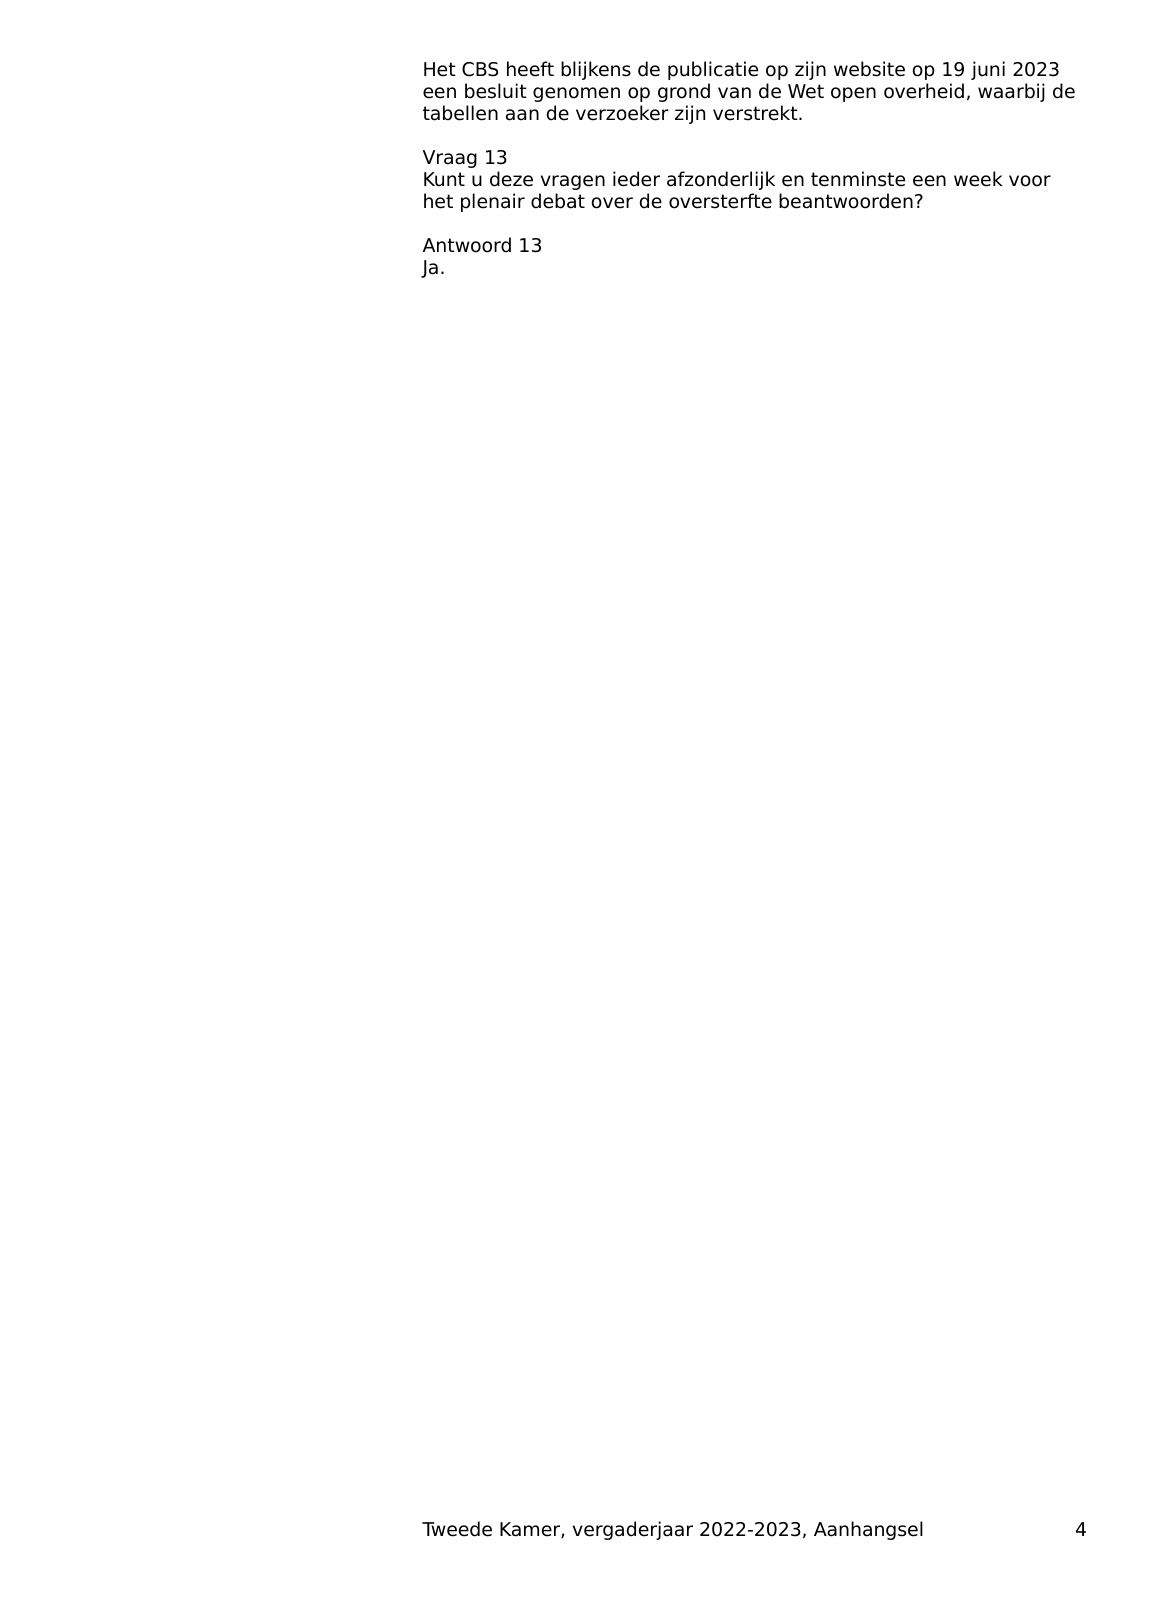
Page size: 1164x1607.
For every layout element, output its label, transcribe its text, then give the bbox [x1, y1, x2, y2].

text Ja. [422, 257, 1087, 279]
text Vraag 13 [422, 147, 1087, 169]
text Antwoord 13 [422, 235, 1087, 257]
text Kunt u deze vragen ieder afzonderlijk en tenminste een week voor het plenair debat over de oversterfte beantwoorden? [422, 169, 1087, 213]
text Het CBS heeft blijkens de publicatie op zijn website op 19 juni 2023 een besluit genomen op grond van de Wet open overheid, waarbij de tabellen aan de verzoeker zijn verstrekt. [422, 59, 1087, 125]
